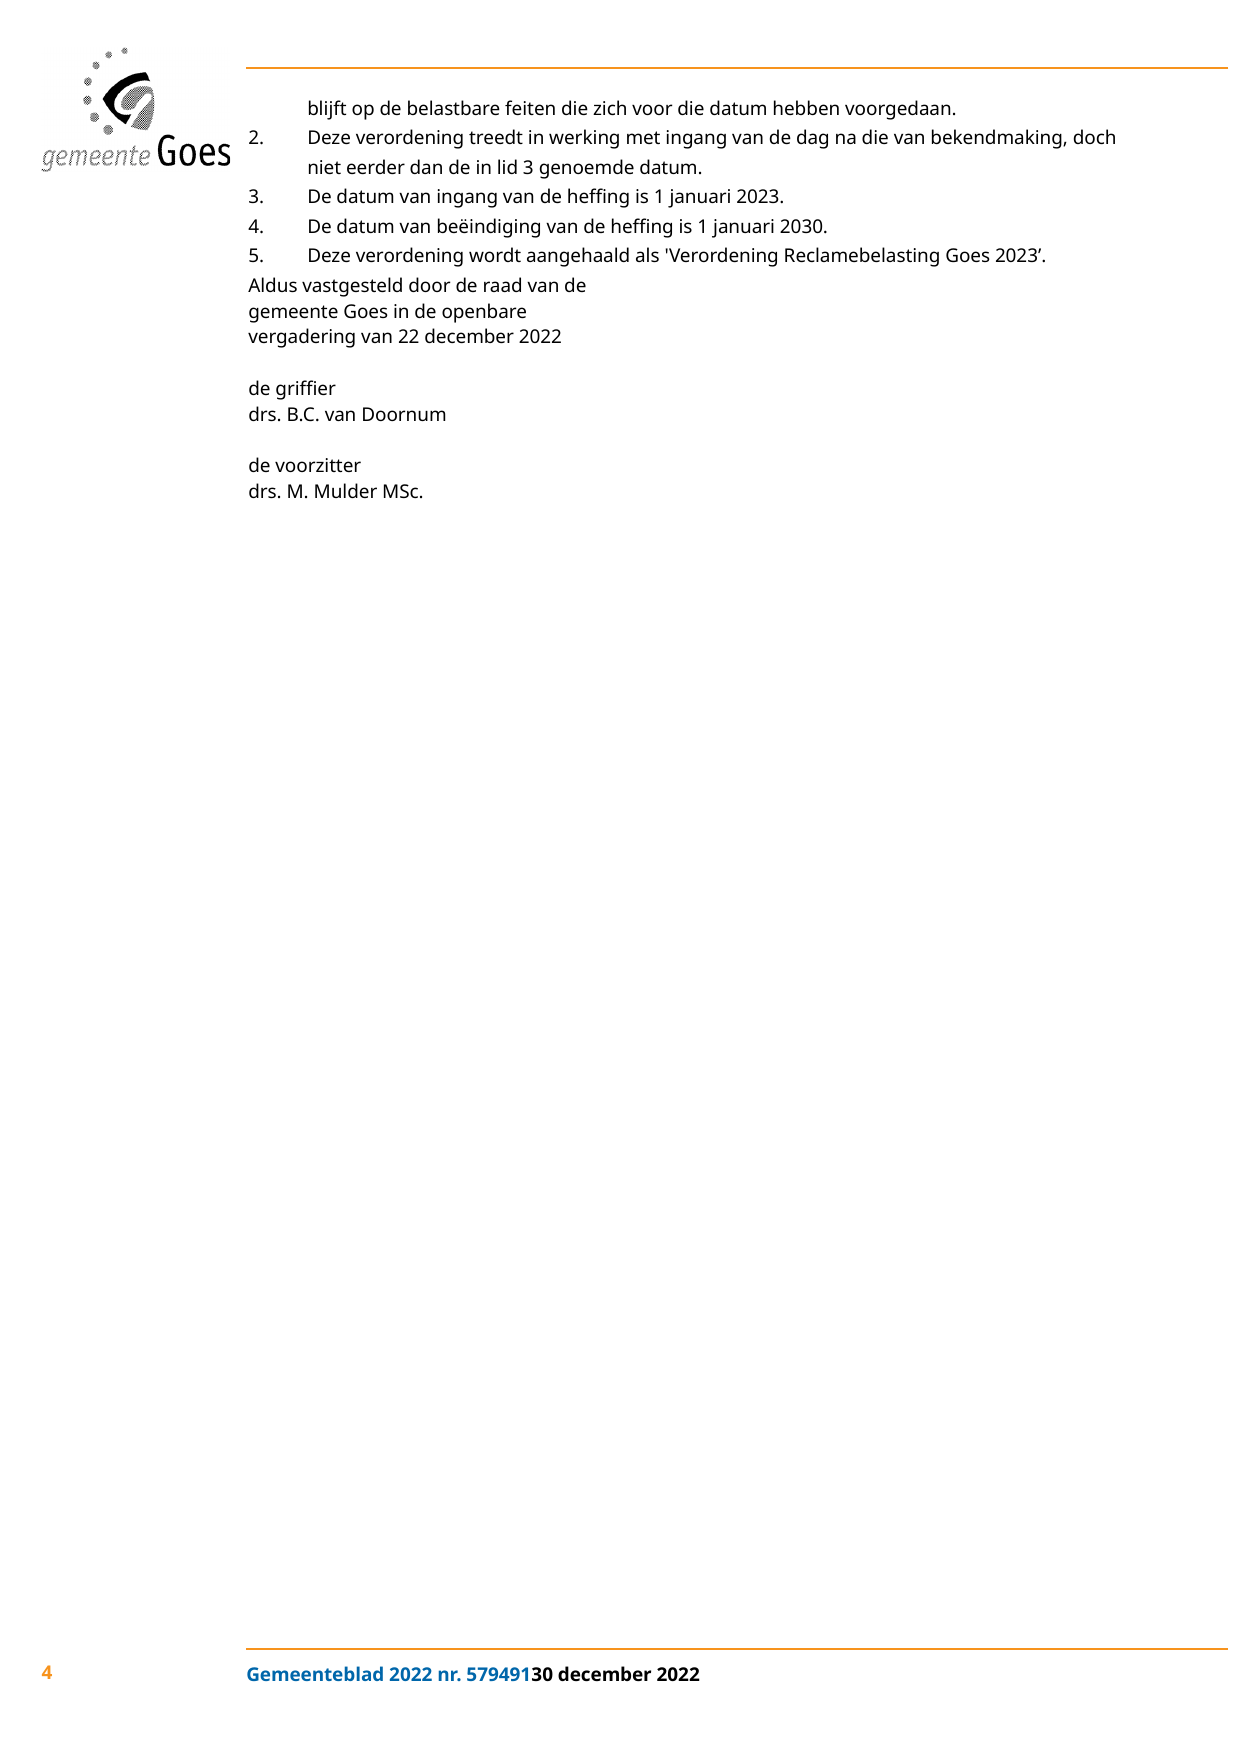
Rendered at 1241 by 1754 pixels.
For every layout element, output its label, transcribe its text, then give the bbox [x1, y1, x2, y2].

list De datum van beëindiging van de heffing is 1 januari 2030. [248, 213, 1152, 239]
text gemeente Goes in de openbare [248, 298, 1152, 324]
text drs. B.C. van Doornum [248, 401, 1152, 427]
list Deze verordening wordt aangehaald als 'Verordening Reclamebelasting Goes 2023’. [248, 243, 1152, 268]
list De datum van ingang van de heffing is 1 januari 2023. [248, 183, 1152, 209]
text de griffier [248, 375, 1152, 401]
list Deze verordening treedt in werking met ingang van de dag na die van bekendmaking, doch niet eerder dan de in lid 3 genoemde datum. [248, 124, 1152, 180]
text vergadering van 22 december 2022 [248, 324, 1152, 349]
picture [41, 47, 231, 172]
text Aldus vastgesteld door de raad van de [248, 272, 1152, 298]
list blijft op de belastbare feiten die zich voor die datum hebben voorgedaan. [248, 95, 1152, 121]
text drs. M. Mulder MSc. [248, 478, 1152, 504]
text de voorzitter [248, 452, 1152, 478]
